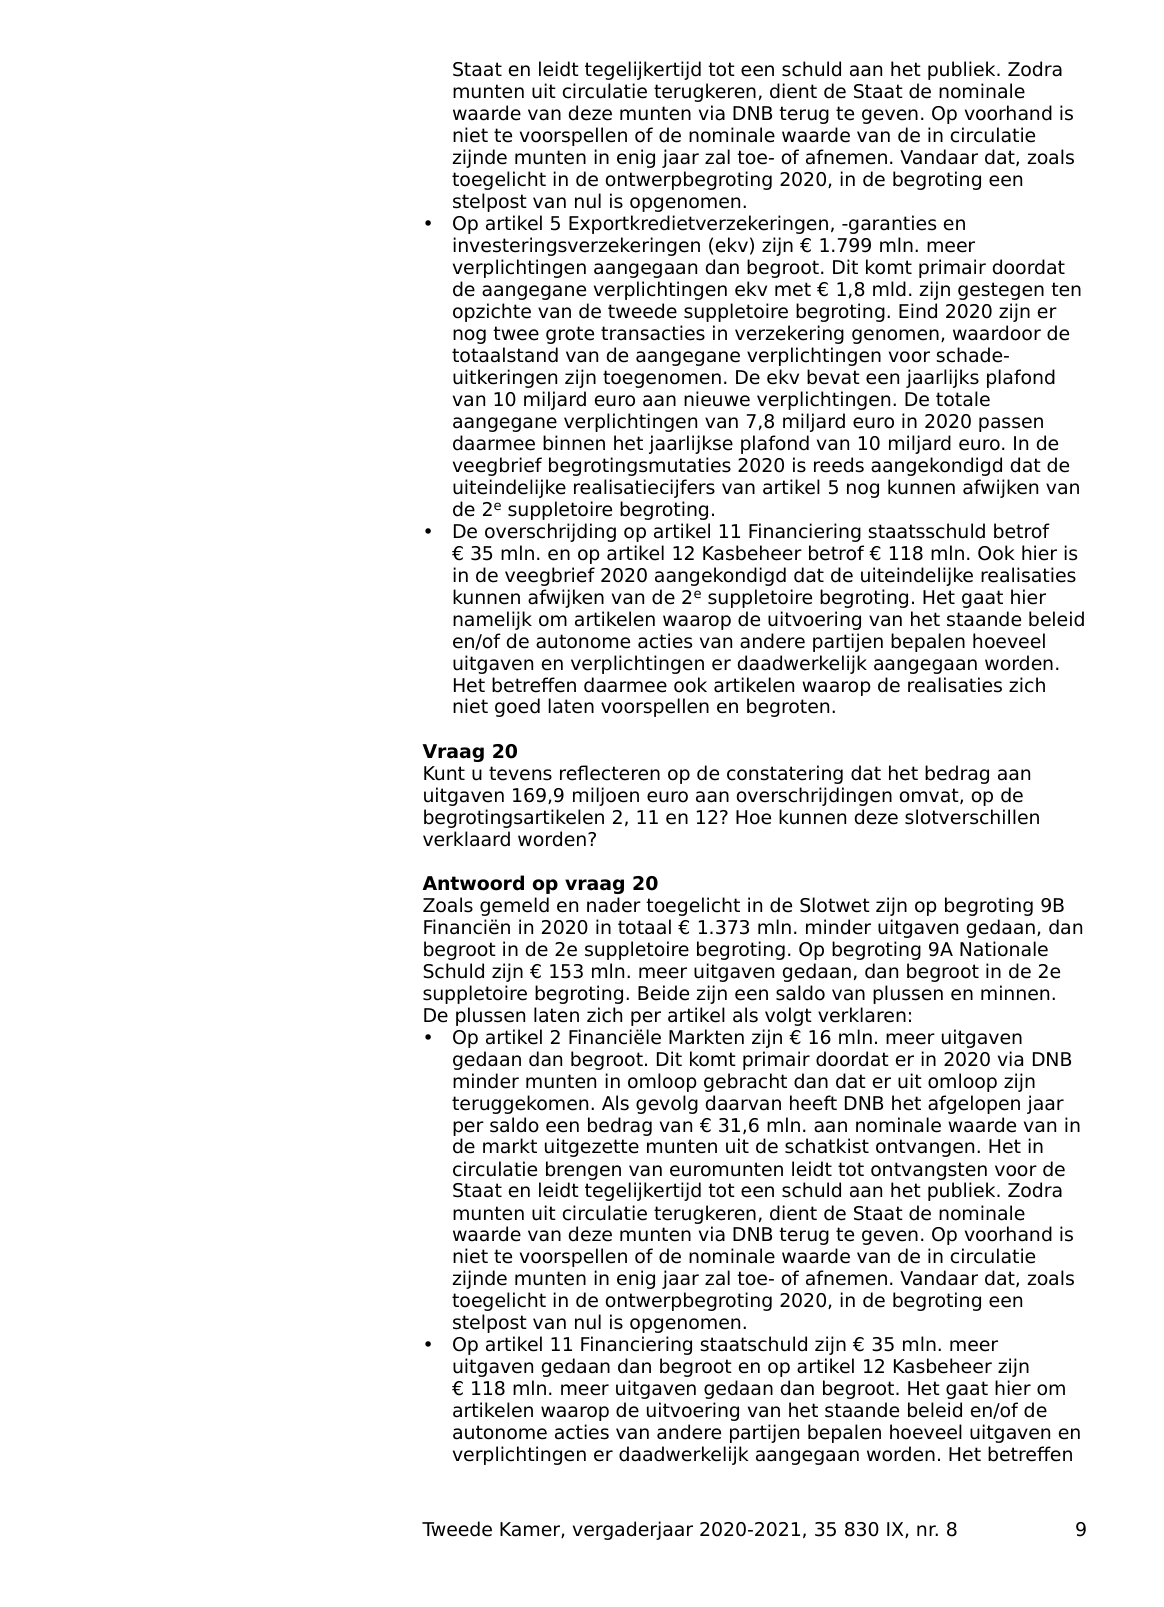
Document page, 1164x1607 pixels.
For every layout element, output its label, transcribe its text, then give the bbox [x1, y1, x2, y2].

subtitle Antwoord op vraag 20 [422, 873, 1087, 895]
text Kunt u tevens reflecteren op de constatering dat het bedrag aan uitgaven 169,9 miljoen euro aan overschrijdingen omvat, op de begrotingsartikelen 2, 11 en 12? Hoe kunnen deze slotverschillen verklaard worden? [422, 763, 1087, 851]
text Staat en leidt tegelijkertijd tot een schuld aan het publiek. Zodra munten uit circulatie terugkeren, dient de Staat de nominale waarde van deze munten via DNB terug te geven. Op voorhand is niet te voorspellen of de nominale waarde van de in circulatie zijnde munten in enig jaar zal toe- of afnemen. Vandaar dat, zoals toegelicht in de ontwerpbegroting 2020, in de begroting een stelpost van nul is opgenomen. [422, 59, 1087, 213]
text Zoals gemeld en nader toegelicht in de Slotwet zijn op begroting 9B Financiën in 2020 in totaal € 1.373 mln. minder uitgaven gedaan, dan begroot in de 2e suppletoire begroting. Op begroting 9A Nationale Schuld zijn € 153 mln. meer uitgaven gedaan, dan begroot in de 2e suppletoire begroting. Beide zijn een saldo van plussen en minnen. De plussen laten zich per artikel als volgt verklaren: [422, 895, 1087, 1027]
text • Op artikel 5 Exportkredietverzekeringen, -garanties en investeringsverzekeringen (ekv) zijn € 1.799 mln. meer verplichtingen aangegaan dan begroot. Dit komt primair doordat de aangegane verplichtingen ekv met € 1,8 mld. zijn gestegen ten opzichte van de tweede suppletoire begroting. Eind 2020 zijn er nog twee grote transacties in verzekering genomen, waardoor de totaalstand van de aangegane verplichtingen voor schade-uitkeringen zijn toegenomen. De ekv bevat een jaarlijks plafond van 10 miljard euro aan nieuwe verplichtingen. De totale aangegane verplichtingen van 7,8 miljard euro in 2020 passen daarmee binnen het jaarlijkse plafond van 10 miljard euro. In de veegbrief begrotingsmutaties 2020 is reeds aangekondigd dat de uiteindelijke realisatiecijfers van artikel 5 nog kunnen afwijken van de 2e suppletoire begroting. [422, 213, 1087, 521]
subtitle Vraag 20 [422, 741, 1087, 763]
text • Op artikel 11 Financiering staatschuld zijn € 35 mln. meer uitgaven gedaan dan begroot en op artikel 12 Kasbeheer zijn € 118 mln. meer uitgaven gedaan dan begroot. Het gaat hier om artikelen waarop de uitvoering van het staande beleid en/of de autonome acties van andere partijen bepalen hoeveel uitgaven en verplichtingen er daadwerkelijk aangegaan worden. Het betreffen [422, 1334, 1087, 1466]
text • Op artikel 2 Financiële Markten zijn € 16 mln. meer uitgaven gedaan dan begroot. Dit komt primair doordat er in 2020 via DNB minder munten in omloop gebracht dan dat er uit omloop zijn teruggekomen. Als gevolg daarvan heeft DNB het afgelopen jaar per saldo een bedrag van € 31,6 mln. aan nominale waarde van in de markt uitgezette munten uit de schatkist ontvangen. Het in circulatie brengen van euromunten leidt tot ontvangsten voor de Staat en leidt tegelijkertijd tot een schuld aan het publiek. Zodra munten uit circulatie terugkeren, dient de Staat de nominale waarde van deze munten via DNB terug te geven. Op voorhand is niet te voorspellen of de nominale waarde van de in circulatie zijnde munten in enig jaar zal toe- of afnemen. Vandaar dat, zoals toegelicht in de ontwerpbegroting 2020, in de begroting een stelpost van nul is opgenomen. [422, 1027, 1087, 1334]
text • De overschrijding op artikel 11 Financiering staatsschuld betrof € 35 mln. en op artikel 12 Kasbeheer betrof € 118 mln. Ook hier is in de veegbrief 2020 aangekondigd dat de uiteindelijke realisaties kunnen afwijken van de 2e suppletoire begroting. Het gaat hier namelijk om artikelen waarop de uitvoering van het staande beleid en/of de autonome acties van andere partijen bepalen hoeveel uitgaven en verplichtingen er daadwerkelijk aangegaan worden. Het betreffen daarmee ook artikelen waarop de realisaties zich niet goed laten voorspellen en begroten. [422, 521, 1087, 718]
